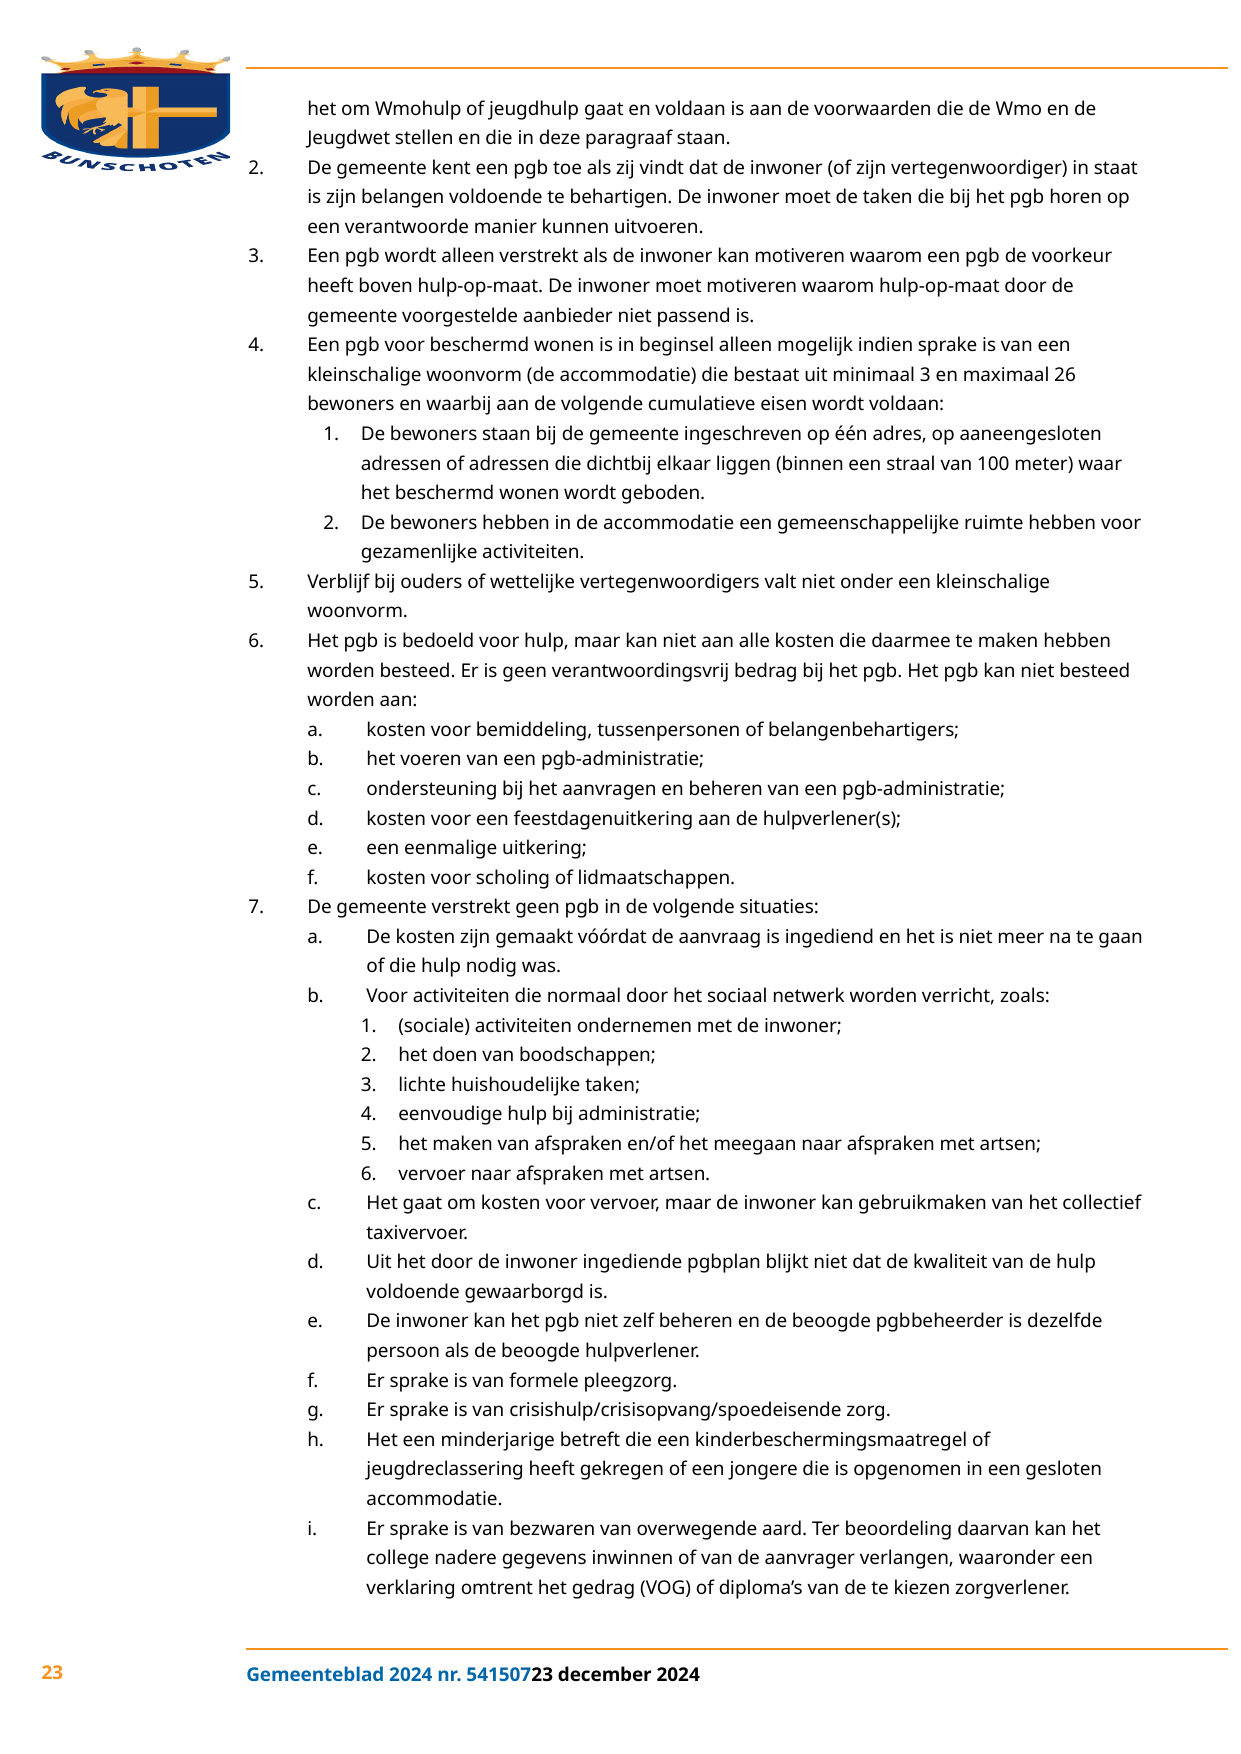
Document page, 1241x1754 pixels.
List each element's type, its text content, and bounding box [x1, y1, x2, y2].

list De bewoners hebben in de accommodatie een gemeenschappelijke ruimte hebben voor gezamenlijke activiteiten. [323, 509, 1152, 564]
list Een pgb wordt alleen verstrekt als de inwoner kan motiveren waarom een pgb de voorkeur heeft boven hulp-op-maat. De inwoner moet motiveren waarom hulp-op-maat door de gemeente voorgestelde aanbieder niet passend is. [248, 243, 1152, 328]
list Een pgb voor beschermd wonen is in beginsel alleen mogelijk indien sprake is van een kleinschalige woonvorm (de accommodatie) die bestaat uit minimaal 3 en maximaal 26 bewoners en waarbij aan de volgende cumulatieve eisen wordt voldaan: [248, 331, 1152, 416]
list het maken van afspraken en/of het meegaan naar afspraken met artsen; [361, 1130, 1152, 1156]
list Er sprake is van formele pleegzorg. [307, 1367, 1152, 1393]
list vervoer naar afspraken met artsen. [361, 1160, 1152, 1186]
list het voeren van een pgb-administratie; [307, 746, 1152, 771]
list Het pgb is bedoeld voor hulp, maar kan niet aan alle kosten die daarmee te maken hebben worden besteed. Er is geen verantwoordingsvrij bedrag bij het pgb. Het pgb kan niet besteed worden aan: [248, 627, 1152, 712]
list kosten voor scholing of lidmaatschappen. [307, 864, 1152, 890]
list ondersteuning bij het aanvragen en beheren van een pgb-administratie; [307, 775, 1152, 801]
picture [41, 47, 231, 172]
list De bewoners staan bij de gemeente ingeschreven op één adres, op aaneengesloten adressen of adressen die dichtbij elkaar liggen (binnen een straal van 100 meter) waar het beschermd wonen wordt geboden. [323, 420, 1152, 505]
list Uit het door de inwoner ingediende pgb­plan blijkt niet dat de kwaliteit van de hulp voldoende gewaarborgd is. [307, 1248, 1152, 1304]
list kosten voor een feestdagenuitkering aan de hulpverlener(s); [307, 805, 1152, 831]
list het doen van boodschappen; [361, 1041, 1152, 1067]
list een eenmalige uitkering; [307, 834, 1152, 860]
list De kosten zijn gemaakt vóórdat de aanvraag is ingediend en het is niet meer na te gaan of die hulp nodig was. [307, 923, 1152, 978]
list eenvoudige hulp bij administratie; [361, 1101, 1152, 1126]
list Er sprake is van crisishulp/crisisopvang/spoedeisende zorg. [307, 1396, 1152, 1422]
list kosten voor bemiddeling, tussenpersonen of belangenbehartigers; [307, 716, 1152, 742]
list Er sprake is van bezwaren van overwegende aard. Ter beoordeling daarvan kan het college nadere gegevens inwinnen of van de aanvrager verlangen, waaronder een verklaring omtrent het gedrag (VOG) of diploma’s van de te kiezen zorgverlener. [307, 1515, 1152, 1600]
list (sociale) activiteiten ondernemen met de inwoner; [361, 1012, 1152, 1038]
list Voor activiteiten die normaal door het sociaal netwerk worden verricht, zoals: [307, 982, 1152, 1008]
list Verblijf bij ouders of wettelijke vertegenwoordigers valt niet onder een kleinschalige woonvorm. [248, 568, 1152, 623]
list lichte huishoudelijke taken; [361, 1071, 1152, 1097]
list het om Wmo­hulp of jeugdhulp gaat en voldaan is aan de voorwaarden die de Wmo en de Jeugdwet stellen en die in deze paragraaf staan. [248, 95, 1152, 150]
list Het een minderjarige betreft die een kinderbeschermingsmaatregel of jeugdreclassering heeft gekregen of een jongere die is opgenomen in een gesloten accommodatie. [307, 1426, 1152, 1511]
list De gemeente verstrekt geen pgb in de volgende situaties: [248, 893, 1152, 919]
list De gemeente kent een pgb toe als zij vindt dat de inwoner (of zijn vertegenwoordiger) in staat is zijn belangen voldoende te behartigen. De inwoner moet de taken die bij het pgb horen op een verantwoorde manier kunnen uitvoeren. [248, 154, 1152, 239]
list De inwoner kan het pgb niet zelf beheren en de beoogde pgb­beheerder is dezelfde persoon als de beoogde hulpverlener. [307, 1308, 1152, 1363]
list Het gaat om kosten voor vervoer, maar de inwoner kan gebruikmaken van het collectief taxivervoer. [307, 1189, 1152, 1245]
